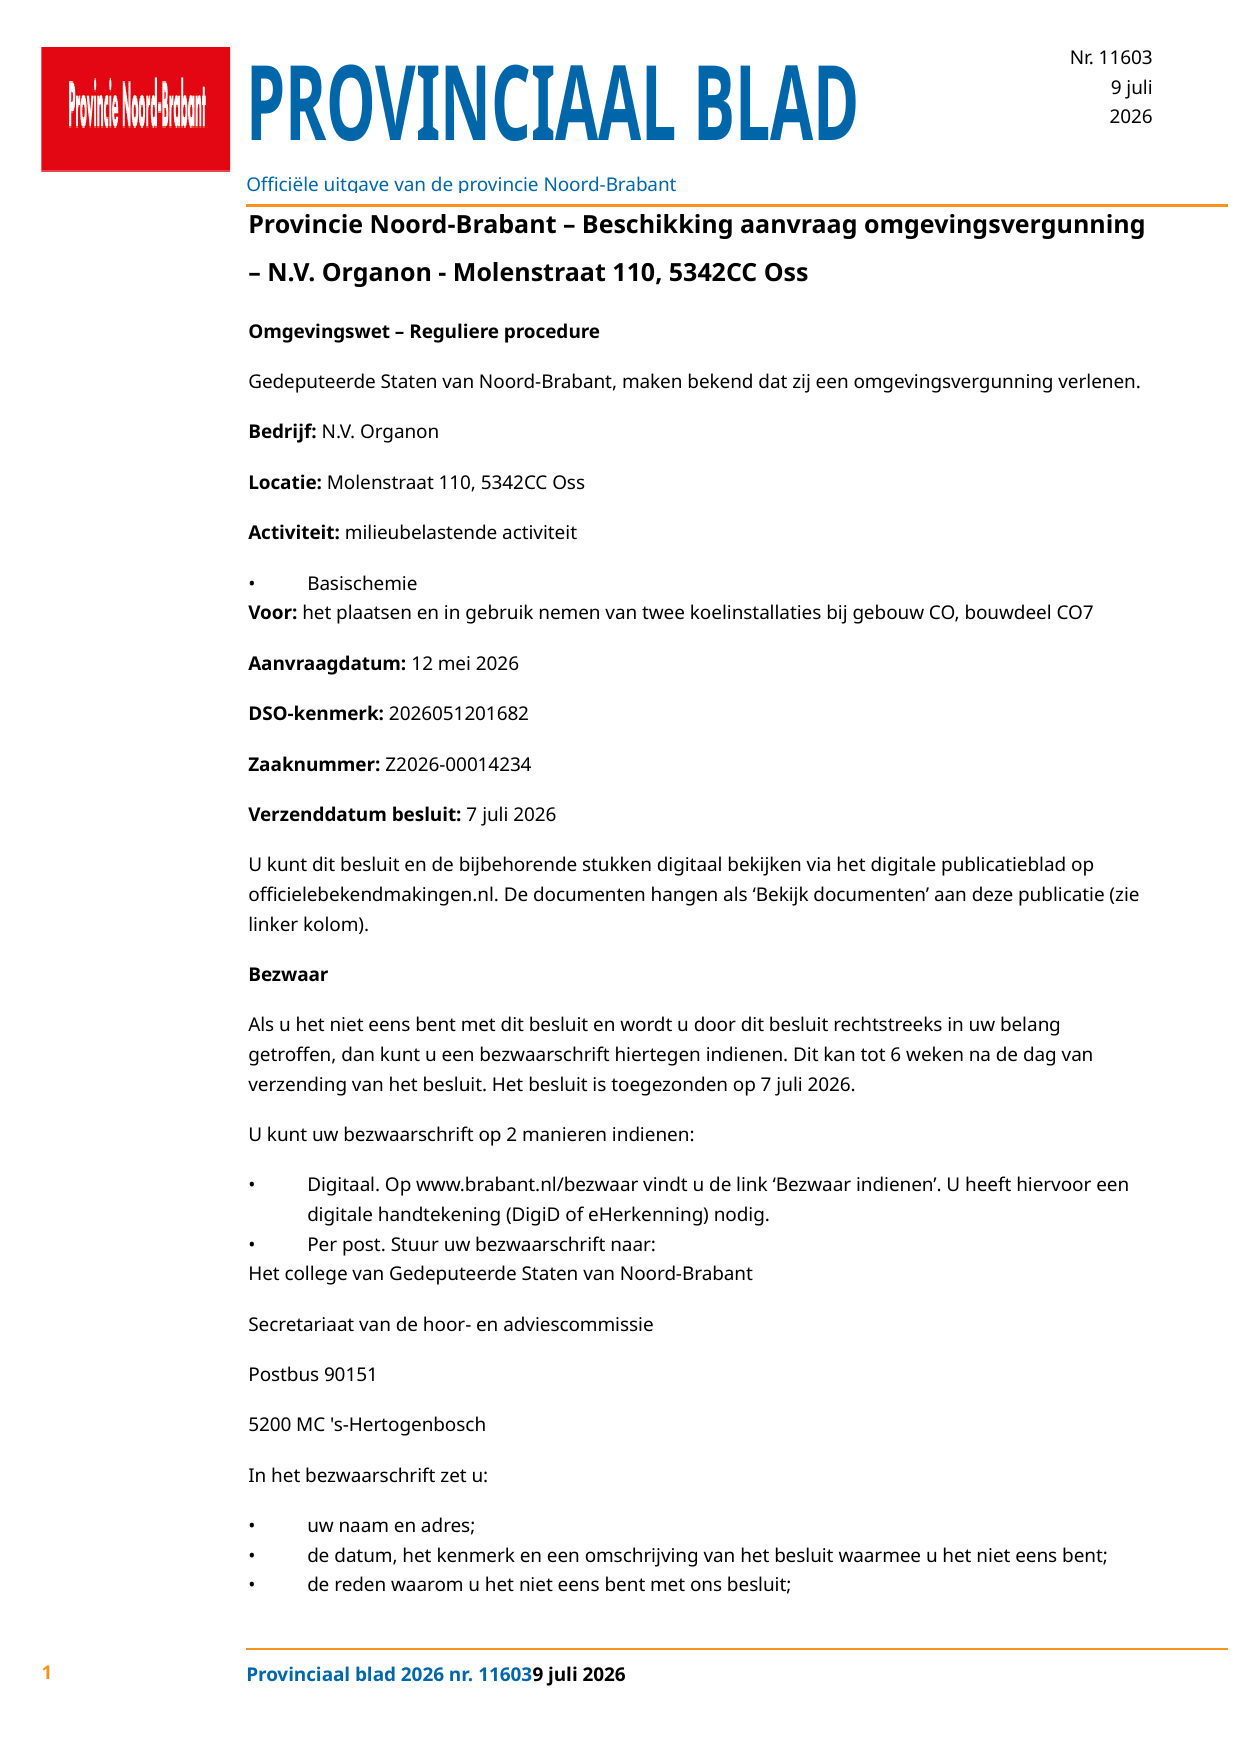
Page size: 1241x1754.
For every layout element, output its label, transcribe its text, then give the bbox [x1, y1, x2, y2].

text Verzenddatum besluit: 7 juli 2026 [248, 801, 1152, 827]
text In het bezwaarschrift zet u: [248, 1462, 1152, 1488]
text Postbus 90151 [248, 1361, 1152, 1387]
text Bedrijf: N.V. Organon [248, 419, 1152, 444]
text Omgevingswet – Reguliere procedure [248, 318, 1152, 344]
text U kunt dit besluit en de bijbehorende stukken digitaal bekijken via het digitale publicatieblad op officielebekendmakingen.nl. De documenten hangen als ‘Bekijk documenten’ aan deze publicatie (zie linker kolom). [248, 852, 1152, 937]
list Per post. Stuur uw bezwaarschrift naar: [248, 1231, 1152, 1257]
text Zaaknummer: Z2026-00014234 [248, 751, 1152, 777]
list de datum, het kenmerk en een omschrijving van het besluit waarmee u het niet eens bent; [248, 1542, 1152, 1568]
text Aanvraagdatum: 12 mei 2026 [248, 650, 1152, 676]
text Gedeputeerde Staten van Noord-Brabant, maken bekend dat zij een omgevingsvergunning verlenen. [248, 368, 1152, 394]
list Digitaal. Op www.brabant.nl/bezwaar vindt u de link ‘Bezwaar indienen’. U heeft hiervoor een digitale handtekening (DigiD of eHerkenning) nodig. [248, 1172, 1152, 1227]
text Het college van Gedeputeerde Staten van Noord-Brabant [248, 1260, 1152, 1286]
text Activiteit: milieubelastende activiteit [248, 519, 1152, 545]
list Basischemie [248, 570, 1152, 596]
text Bezwaar [248, 961, 1152, 987]
text Provincie Noord-Brabant – Beschikking aanvraag omgevingsvergunning – N.V. Organon - Molenstraat 110, 5342CC Oss [248, 207, 1152, 288]
picture [41, 47, 231, 172]
text Voor: het plaatsen en in gebruik nemen van twee koelinstallaties bij gebouw CO, bouwdeel CO7 [248, 599, 1152, 625]
text Als u het niet eens bent met dit besluit en wordt u door dit besluit rechtstreeks in uw belang getroffen, dan kunt u een bezwaarschrift hiertegen indienen. Dit kan tot 6 weken na de dag van verzending van het besluit. Het besluit is toegezonden op 7 juli 2026. [248, 1012, 1152, 1097]
text U kunt uw bezwaarschrift op 2 manieren indienen: [248, 1121, 1152, 1147]
list de reden waarom u het niet eens bent met ons besluit; [248, 1572, 1152, 1597]
text 5200 MC 's‑Hertogenbosch [248, 1412, 1152, 1437]
text DSO-kenmerk: 2026051201682 [248, 700, 1152, 726]
text Secretariaat van de hoor- en adviescommissie [248, 1311, 1152, 1337]
list uw naam en adres; [248, 1512, 1152, 1538]
text Locatie: Molenstraat 110, 5342CC Oss [248, 469, 1152, 495]
